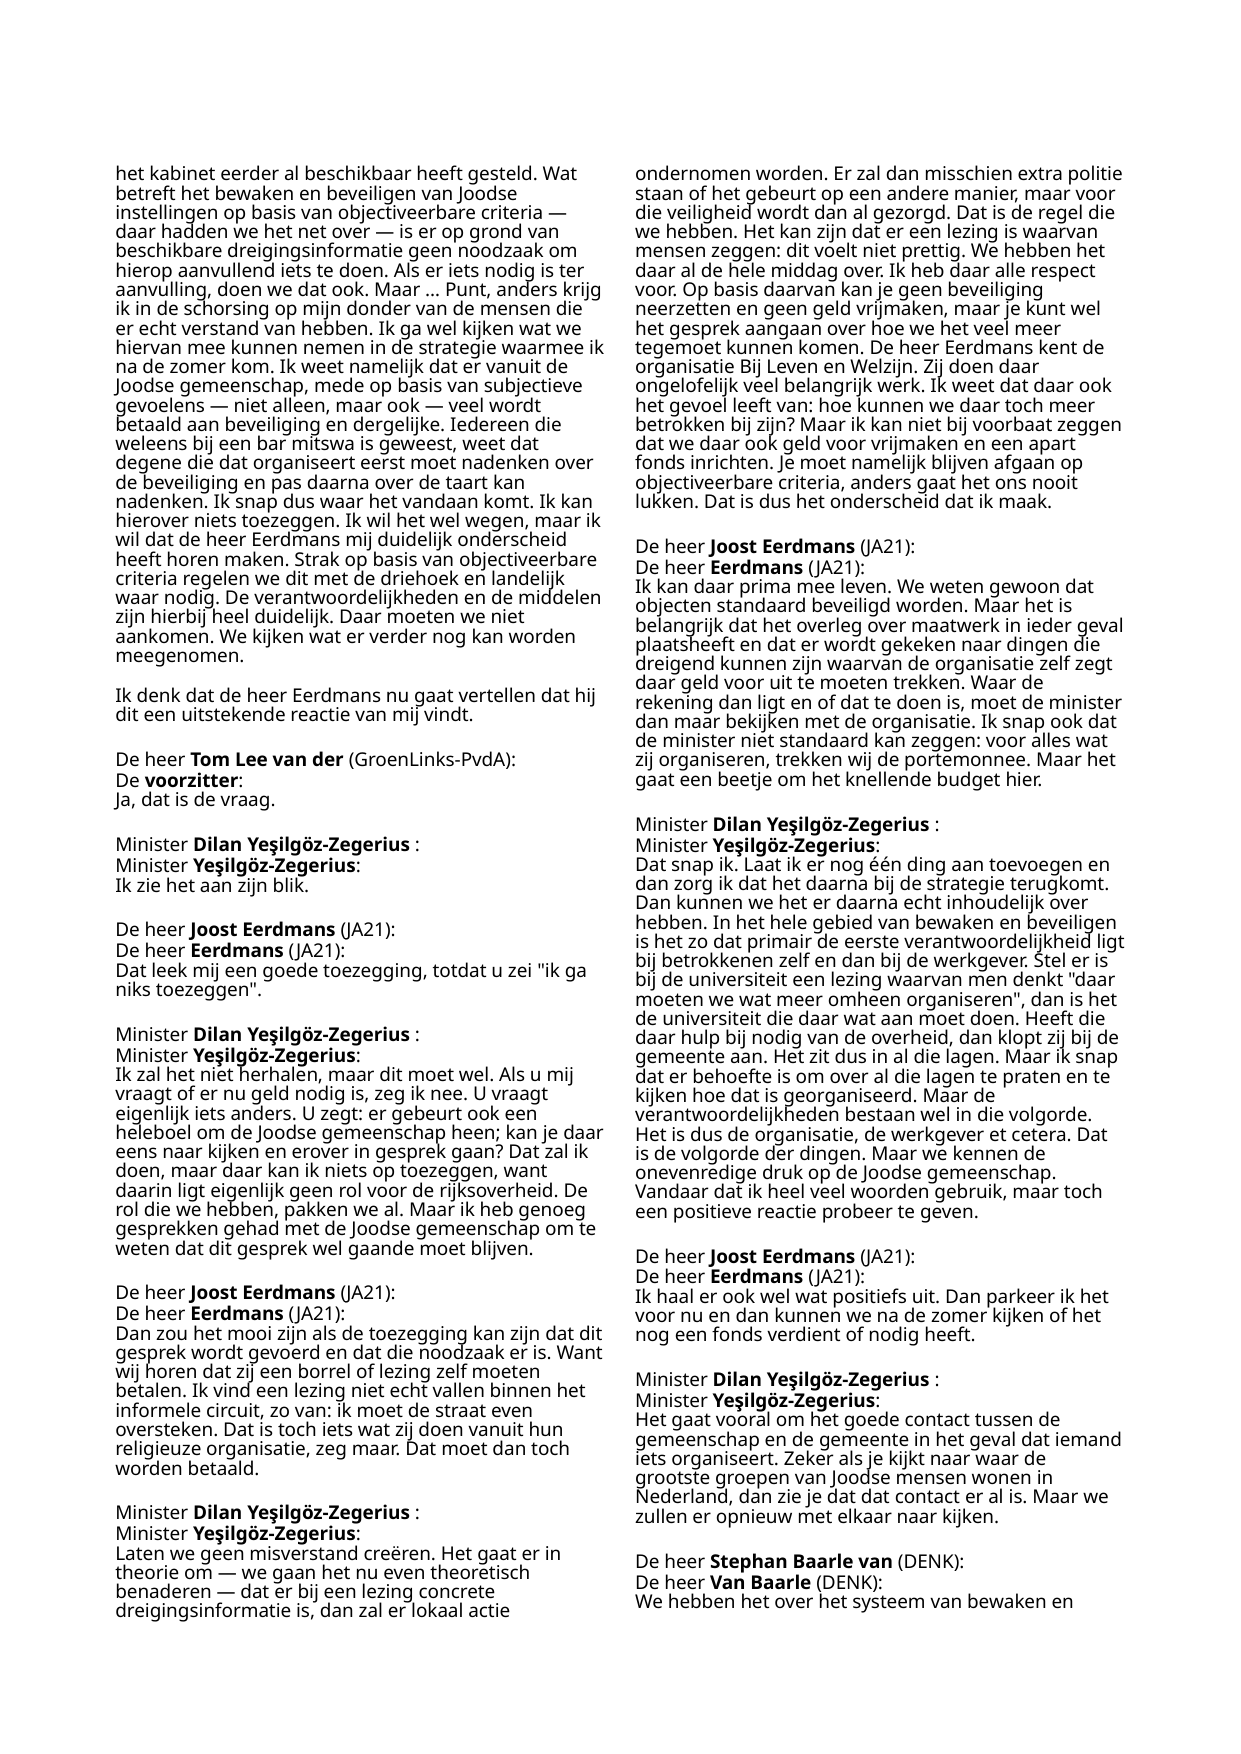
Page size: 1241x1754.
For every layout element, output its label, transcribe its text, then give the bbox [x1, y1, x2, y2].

text We hebben het over het systeem van bewaken en [635, 1593, 1125, 1612]
text Ik haal er ook wel wat positiefs uit. Dan parkeer ik het voor nu en dan kunnen we na de zomer kijken of het nog een fonds verdient of nodig heeft. [635, 1288, 1125, 1346]
text Laten we geen misverstand creëren. Het gaat er in theorie om — we gaan het nu even theoretisch benaderen — dat er bij een lezing concrete dreigingsinformatie is, dan zal er lokaal actie [115, 1544, 605, 1622]
text Minister Yeşilgöz-Zegerius: [115, 857, 605, 877]
text De heer Eerdmans (JA21): [635, 559, 1125, 578]
text De heer Eerdmans (JA21): [635, 1268, 1125, 1288]
text De heer Joost Eerdmans (JA21): [115, 917, 605, 942]
text De voorzitter: [115, 772, 605, 791]
text Het gaat vooral om het goede contact tussen de gemeenschap en de gemeente in het geval dat iemand iets organiseert. Zeker als je kijkt naar waar de grootste groepen van Joodse mensen wonen in Nederland, dan zie je dat dat contact er al is. Maar we zullen er opnieuw met elkaar naar kijken. [635, 1411, 1125, 1527]
text Minister Dilan Yeşilgöz-Zegerius : [115, 1021, 605, 1047]
text De heer Joost Eerdmans (JA21): [115, 1279, 605, 1305]
text Minister Dilan Yeşilgöz-Zegerius : [115, 832, 605, 857]
text Minister Yeşilgöz-Zegerius: [115, 1047, 605, 1066]
text Ik zal het niet herhalen, maar dit moet wel. Als u mij vraagt of er nu geld nodig is, zeg ik nee. U vraagt eigenlijk iets anders. U zegt: er gebeurt ook een heleboel om de Joodse gemeenschap heen; kan je daar eens naar kijken en erover in gesprek gaan? Dat zal ik doen, maar daar kan ik niets op toezeggen, want daarin ligt eigenlijk geen rol voor de rijksoverheid. De rol die we hebben, pakken we al. Maar ik heb genoeg gesprekken gehad met de Joodse gemeenschap om te weten dat dit gesprek wel gaande moet blijven. [115, 1066, 605, 1259]
text De heer Eerdmans (JA21): [115, 942, 605, 962]
text Minister Yeşilgöz-Zegerius: [635, 1392, 1125, 1411]
text De heer Joost Eerdmans (JA21): [635, 1243, 1125, 1268]
text Minister Dilan Yeşilgöz-Zegerius : [115, 1499, 605, 1525]
text Minister Dilan Yeşilgöz-Zegerius : [635, 811, 1125, 837]
text Ik zie het aan zijn blik. [115, 877, 605, 896]
text het kabinet eerder al beschikbaar heeft gesteld. Wat betreft het bewaken en beveiligen van Joodse instellingen op basis van objectiveerbare criteria — daar hadden we het net over — is er op grond van beschikbare dreigingsinformatie geen noodzaak om hierop aanvullend iets te doen. Als er iets nodig is ter aanvulling, doen we dat ook. Maar … Punt, anders krijg ik in de schorsing op mijn donder van de mensen die er echt verstand van hebben. Ik ga wel kijken wat we hiervan mee kunnen nemen in de strategie waarmee ik na de zomer kom. Ik weet namelijk dat er vanuit de Joodse gemeenschap, mede op basis van subjectieve gevoelens — niet alleen, maar ook — veel wordt betaald aan beveiliging en dergelijke. Iedereen die weleens bij een bar mitswa is geweest, weet dat degene die dat organiseert eerst moet nadenken over de beveiliging en pas daarna over de taart kan nadenken. Ik snap dus waar het vandaan komt. Ik kan hierover niets toezeggen. Ik wil het wel wegen, maar ik wil dat de heer Eerdmans mij duidelijk onderscheid heeft horen maken. Strak op basis van objectiveerbare criteria regelen we dit met de driehoek en landelijk waar nodig. De verantwoordelijkheden en de middelen zijn hierbij heel duidelijk. Daar moeten we niet aankomen. We kijken wat er verder nog kan worden meegenomen. [115, 165, 605, 666]
text Dat leek mij een goede toezegging, totdat u zei "ik ga niks toezeggen". [115, 962, 605, 1000]
text Minister Yeşilgöz-Zegerius: [115, 1525, 605, 1544]
text De heer Tom Lee van der (GroenLinks-PvdA): [115, 746, 605, 772]
text De heer Joost Eerdmans (JA21): [635, 533, 1125, 559]
text ondernomen worden. Er zal dan misschien extra politie staan of het gebeurt op een andere manier, maar voor die veiligheid wordt dan al gezorgd. Dat is de regel die we hebben. Het kan zijn dat er een lezing is waarvan mensen zeggen: dit voelt niet prettig. We hebben het daar al de hele middag over. Ik heb daar alle respect voor. Op basis daarvan kan je geen beveiliging neerzetten en geen geld vrijmaken, maar je kunt wel het gesprek aangaan over hoe we het veel meer tegemoet kunnen komen. De heer Eerdmans kent de organisatie Bij Leven en Welzijn. Zij doen daar ongelofelijk veel belangrijk werk. Ik weet dat daar ook het gevoel leeft van: hoe kunnen we daar toch meer betrokken bij zijn? Maar ik kan niet bij voorbaat zeggen dat we daar ook geld voor vrijmaken en een apart fonds inrichten. Je moet namelijk blijven afgaan op objectiveerbare criteria, anders gaat het ons nooit lukken. Dat is dus het onderscheid dat ik maak. [635, 165, 1125, 512]
text Ik kan daar prima mee leven. We weten gewoon dat objecten standaard beveiligd worden. Maar het is belangrijk dat het overleg over maatwerk in ieder geval plaatsheeft en dat er wordt gekeken naar dingen die dreigend kunnen zijn waarvan de organisatie zelf zegt daar geld voor uit te moeten trekken. Waar de rekening dan ligt en of dat te doen is, moet de minister dan maar bekijken met de organisatie. Ik snap ook dat de minister niet standaard kan zeggen: voor alles wat zij organiseren, trekken wij de portemonnee. Maar het gaat een beetje om het knellende budget hier. [635, 578, 1125, 790]
text Minister Dilan Yeşilgöz-Zegerius : [635, 1366, 1125, 1392]
text Minister Yeşilgöz-Zegerius: [635, 837, 1125, 856]
text De heer Van Baarle (DENK): [635, 1574, 1125, 1593]
text Dan zou het mooi zijn als de toezegging kan zijn dat dit gesprek wordt gevoerd en dat die noodzaak er is. Want wij horen dat zij een borrel of lezing zelf moeten betalen. Ik vind een lezing niet echt vallen binnen het informele circuit, zo van: ik moet de straat even oversteken. Dat is toch iets wat zij doen vanuit hun religieuze organisatie, zeg maar. Dat moet dan toch worden betaald. [115, 1324, 605, 1479]
text Ja, dat is de vraag. [115, 791, 605, 811]
text De heer Eerdmans (JA21): [115, 1305, 605, 1324]
text Dat snap ik. Laat ik er nog één ding aan toevoegen en dan zorg ik dat het daarna bij de strategie terugkomt. Dan kunnen we het er daarna echt inhoudelijk over hebben. In het hele gebied van bewaken en beveiligen is het zo dat primair de eerste verantwoordelijkheid ligt bij betrokkenen zelf en dan bij de werkgever. Stel er is bij de universiteit een lezing waarvan men denkt "daar moeten we wat meer omheen organiseren", dan is het de universiteit die daar wat aan moet doen. Heeft die daar hulp bij nodig van de overheid, dan klopt zij bij de gemeente aan. Het zit dus in al die lagen. Maar ik snap dat er behoefte is om over al die lagen te praten en te kijken hoe dat is georganiseerd. Maar de verantwoordelijkheden bestaan wel in die volgorde. Het is dus de organisatie, de werkgever et cetera. Dat is de volgorde der dingen. Maar we kennen de onevenredige druk op de Joodse gemeenschap. Vandaar dat ik heel veel woorden gebruik, maar toch een positieve reactie probeer te geven. [635, 856, 1125, 1222]
text Ik denk dat de heer Eerdmans nu gaat vertellen dat hij dit een uitstekende reactie van mij vindt. [115, 687, 605, 726]
text De heer Stephan Baarle van (DENK): [635, 1548, 1125, 1574]
